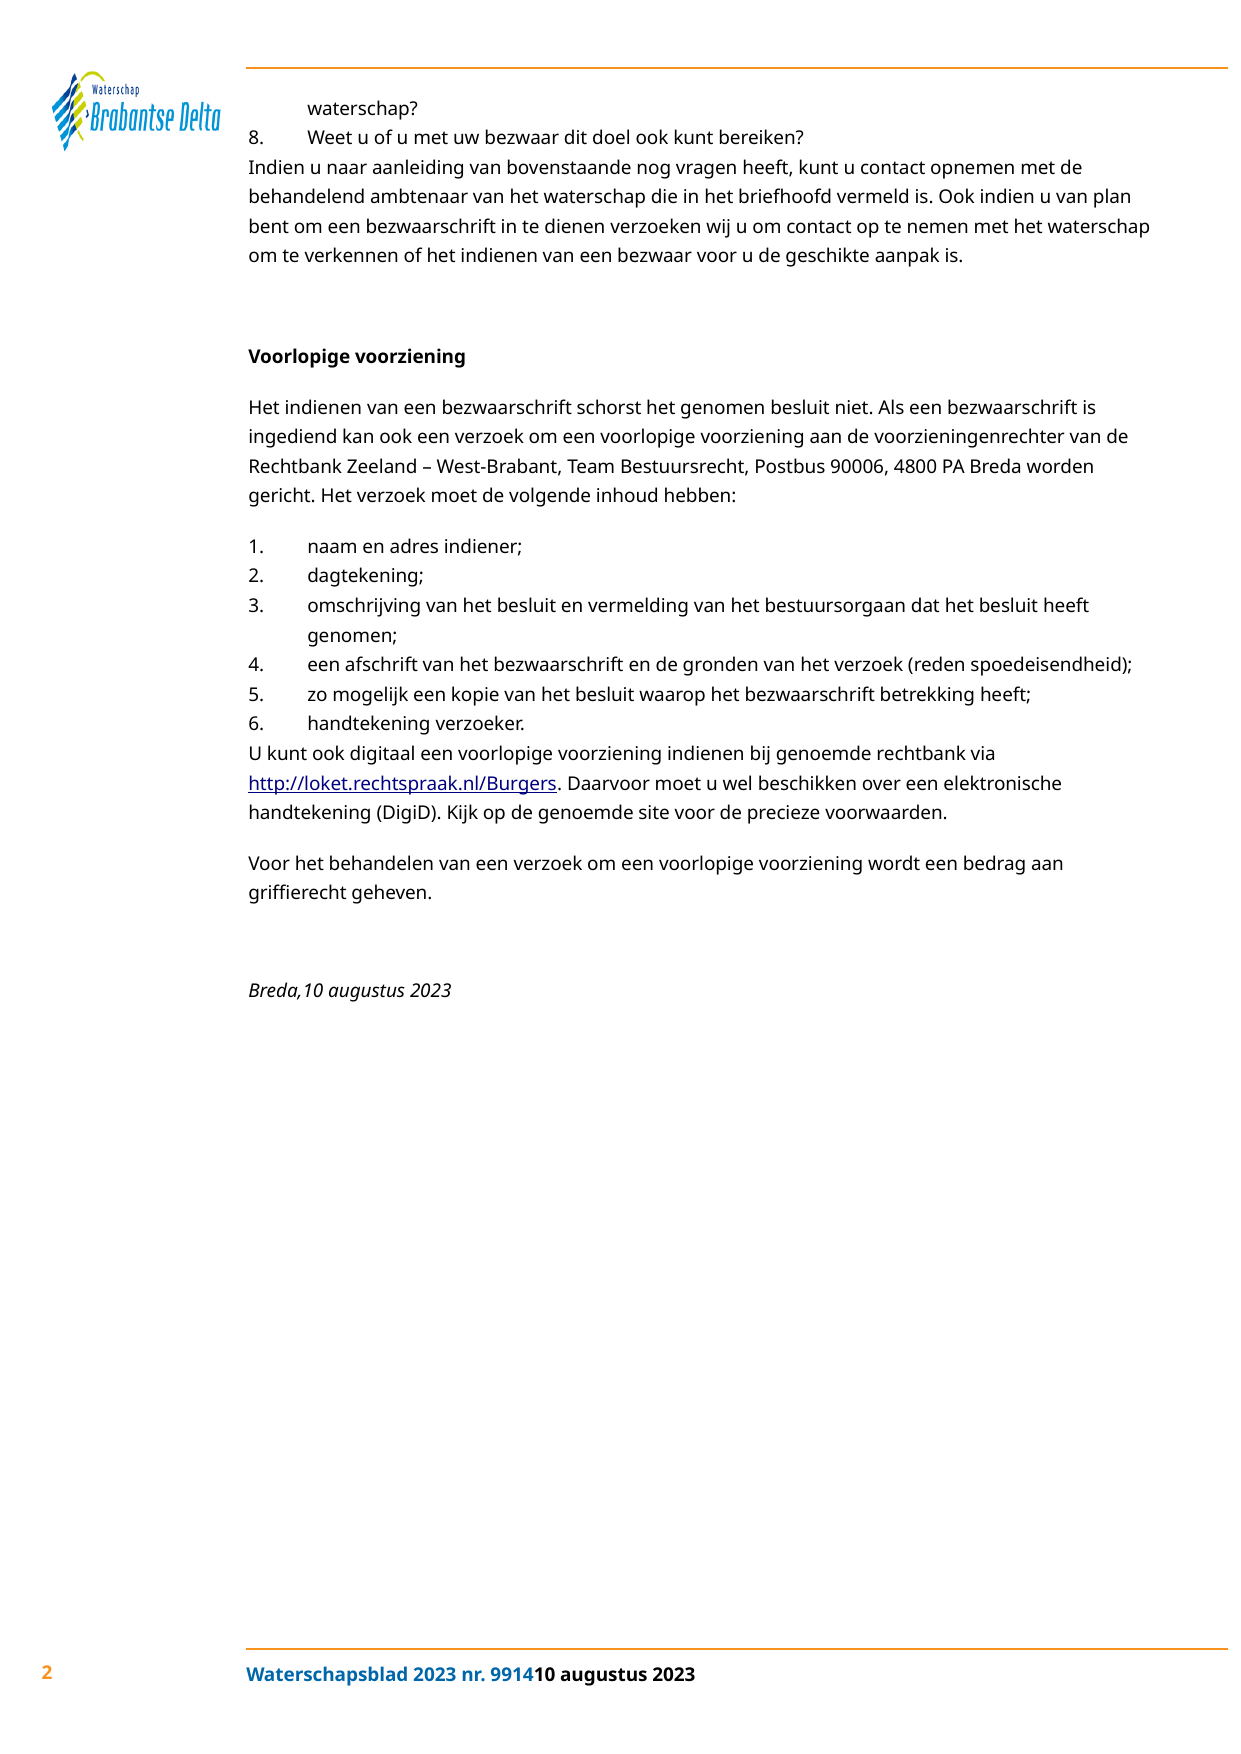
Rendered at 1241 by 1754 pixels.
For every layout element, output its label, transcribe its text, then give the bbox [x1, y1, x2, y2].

list omschrijving van het besluit en vermelding van het bestuursorgaan dat het besluit heeft genomen; [248, 592, 1152, 648]
text Het indienen van een bezwaarschrift schorst het genomen besluit niet. Als een bezwaarschrift is ingediend kan ook een verzoek om een voorlopige voorziening aan de voorzieningenrechter van de Rechtbank Zeeland – West-Brabant, Team Bestuursrecht, Postbus 90006, 4800 PA Breda worden gericht. Het verzoek moet de volgende inhoud hebben: [248, 394, 1152, 508]
picture [41, 47, 231, 172]
list zo mogelijk een kopie van het besluit waarop het bezwaarschrift betrekking heeft; [248, 681, 1152, 707]
list waterschap? [248, 95, 1152, 121]
list handtekening verzoeker. [248, 711, 1152, 736]
text Voorlopige voorziening [248, 343, 1152, 369]
text Indien u naar aanleiding van bovenstaande nog vragen heeft, kunt u contact opnemen met de behandelend ambtenaar van het waterschap die in het briefhoofd vermeld is. Ook indien u van plan bent om een bezwaarschrift in te dienen verzoeken wij u om contact op te nemen met het waterschap om te verkennen of het indienen van een bezwaar voor u de geschikte aanpak is. [248, 154, 1152, 268]
list dagtekening; [248, 563, 1152, 588]
list Weet u of u met uw bezwaar dit doel ook kunt bereiken? [248, 124, 1152, 150]
list naam en adres indiener; [248, 533, 1152, 559]
list een afschrift van het bezwaarschrift en de gronden van het verzoek (reden spoedeisendheid); [248, 651, 1152, 677]
text Breda,10 augustus 2023 [248, 978, 1152, 1003]
text Voor het behandelen van een verzoek om een voorlopige voorziening wordt een bedrag aan griffierecht geheven. [248, 850, 1152, 905]
text U kunt ook digitaal een voorlopige voorziening indienen bij genoemde rechtbank via http://loket.rechtspraak.nl/Burgers. Daarvoor moet u wel beschikken over een elektronische handtekening (DigiD). Kijk op de genoemde site voor de precieze voorwaarden. [248, 740, 1152, 825]
